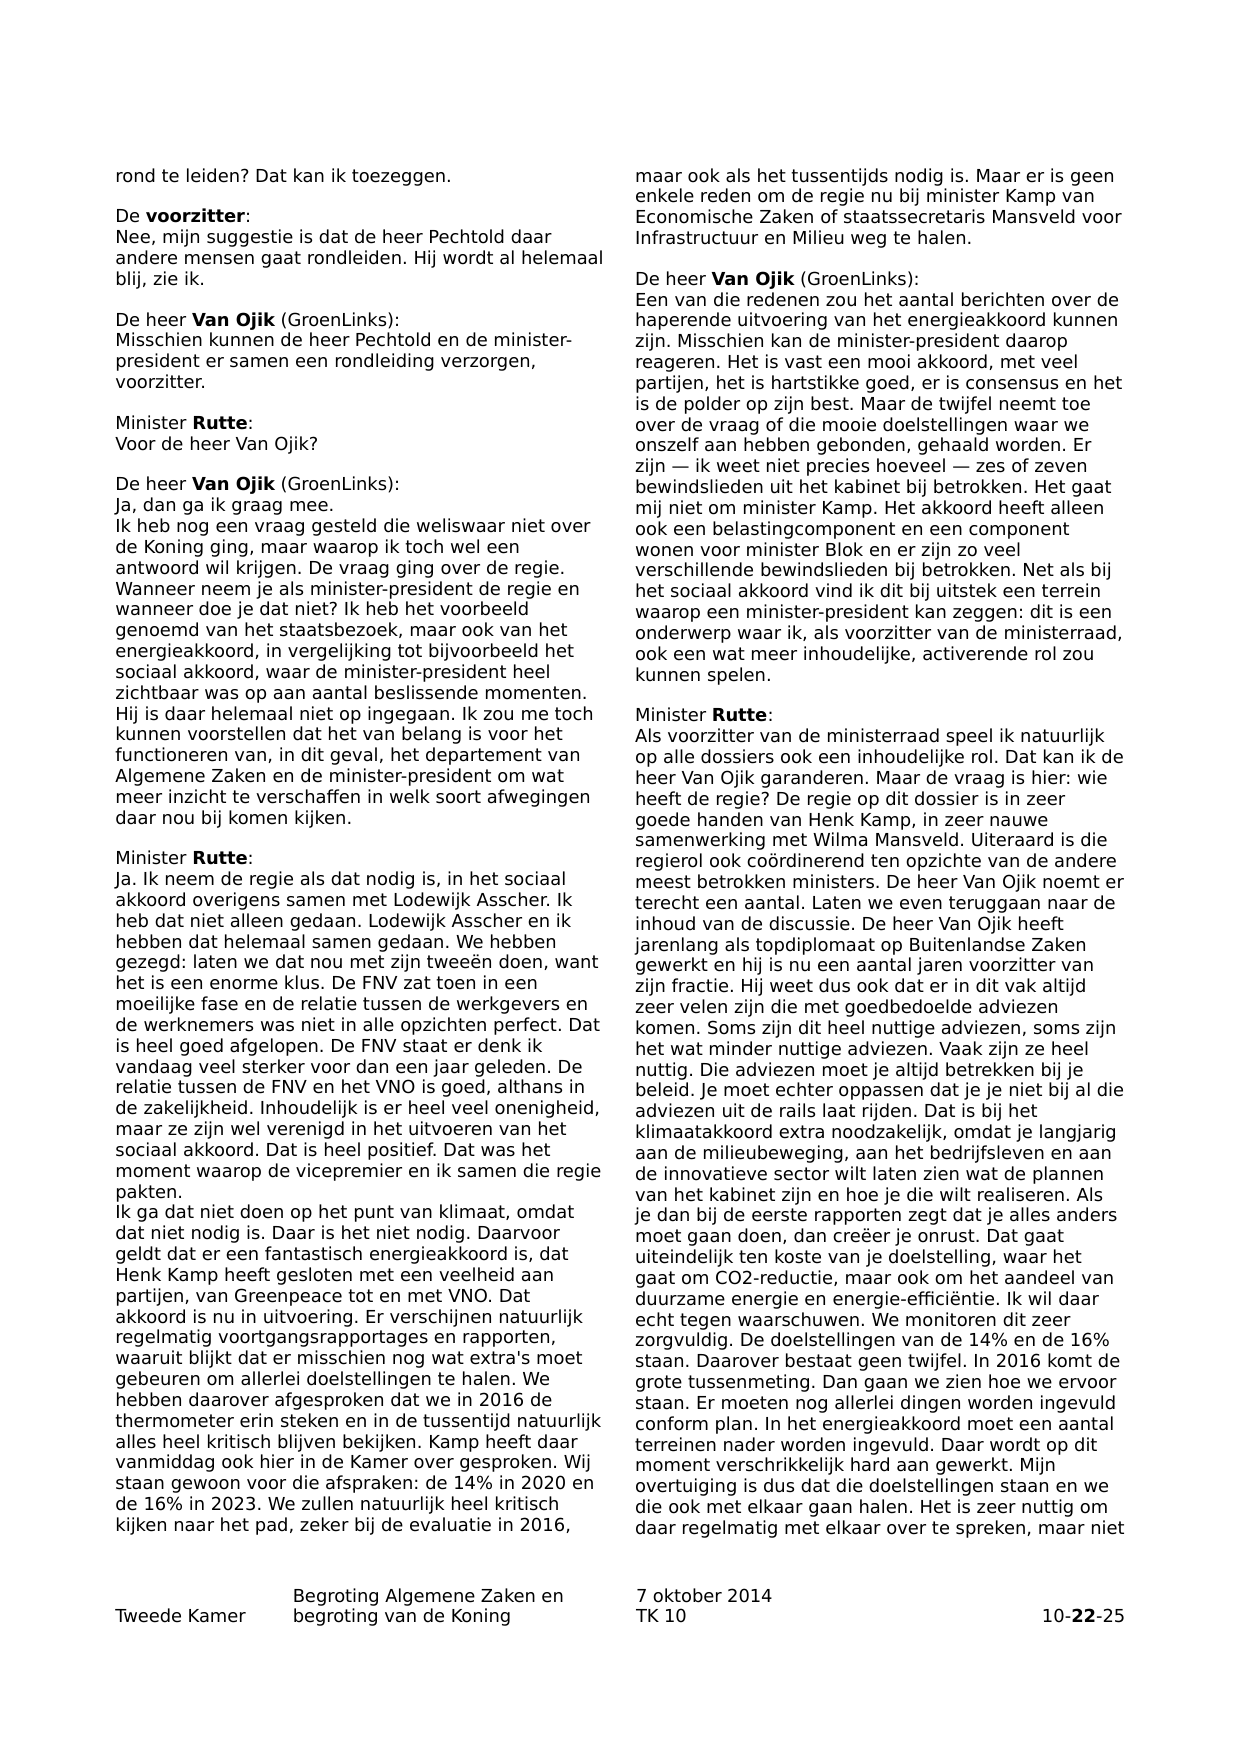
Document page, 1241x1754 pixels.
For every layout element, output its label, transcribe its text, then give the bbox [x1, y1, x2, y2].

text De heer Van Ojik (GroenLinks): [635, 269, 1125, 289]
text Minister Rutte: [635, 705, 1125, 726]
text Ja, dan ga ik graag mee. [115, 495, 605, 516]
text Nee, mijn suggestie is dat de heer Pechtold daar andere mensen gaat rondleiden. Hij wordt al helemaal blij, zie ik. [115, 227, 605, 289]
text Ja. Ik neem de regie als dat nodig is, in het sociaal akkoord overigens samen met Lodewijk Asscher. Ik heb dat niet alleen gedaan. Lodewijk Asscher en ik hebben dat helemaal samen gedaan. We hebben gezegd: laten we dat nou met zijn tweeën doen, want het is een enorme klus. De FNV zat toen in een moeilijke fase en de relatie tussen de werkgevers en de werknemers was niet in alle opzichten perfect. Dat is heel goed afgelopen. De FNV staat er denk ik vandaag veel sterker voor dan een jaar geleden. De relatie tussen de FNV en het VNO is goed, althans in de zakelijkheid. Inhoudelijk is er heel veel onenigheid, maar ze zijn wel verenigd in het uitvoeren van het sociaal akkoord. Dat is heel positief. Dat was het moment waarop de vicepremier en ik samen die regie pakten. [115, 869, 605, 1202]
text De heer Van Ojik (GroenLinks): [115, 474, 605, 495]
text Voor de heer Van Ojik? [115, 433, 605, 454]
text De heer Van Ojik (GroenLinks): [115, 309, 605, 330]
text Minister Rutte: [115, 413, 605, 433]
text rond te leiden? Dat kan ik toezeggen. [115, 165, 605, 186]
text De voorzitter: [115, 206, 605, 227]
text Een van die redenen zou het aantal berichten over de haperende uitvoering van het energieakkoord kunnen zijn. Misschien kan de minister-president daarop reageren. Het is vast een mooi akkoord, met veel partijen, het is hartstikke goed, er is consensus en het is de polder op zijn best. Maar de twijfel neemt toe over de vraag of die mooie doelstellingen waar we onszelf aan hebben gebonden, gehaald worden. Er zijn — ik weet niet precies hoeveel — zes of zeven bewindslieden uit het kabinet bij betrokken. Het gaat mij niet om minister Kamp. Het akkoord heeft alleen ook een belastingcomponent en een component wonen voor minister Blok en er zijn zo veel verschillende bewindslieden bij betrokken. Net als bij het sociaal akkoord vind ik dit bij uitstek een terrein waarop een minister-president kan zeggen: dit is een onderwerp waar ik, als voorzitter van de ministerraad, ook een wat meer inhoudelijke, activerende rol zou kunnen spelen. [635, 289, 1125, 685]
text Als voorzitter van de ministerraad speel ik natuurlijk op alle dossiers ook een inhoudelijke rol. Dat kan ik de heer Van Ojik garanderen. Maar de vraag is hier: wie heeft de regie? De regie op dit dossier is in zeer goede handen van Henk Kamp, in zeer nauwe samenwerking met Wilma Mansveld. Uiteraard is die regierol ook coördinerend ten opzichte van de andere meest betrokken ministers. De heer Van Ojik noemt er terecht een aantal. Laten we even teruggaan naar de inhoud van de discussie. De heer Van Ojik heeft jarenlang als topdiplomaat op Buitenlandse Zaken gewerkt en hij is nu een aantal jaren voorzitter van zijn fractie. Hij weet dus ook dat er in dit vak altijd zeer velen zijn die met goedbedoelde adviezen komen. Soms zijn dit heel nuttige adviezen, soms zijn het wat minder nuttige adviezen. Vaak zijn ze heel nuttig. Die adviezen moet je altijd betrekken bij je beleid. Je moet echter oppassen dat je je niet bij al die adviezen uit de rails laat rijden. Dat is bij het klimaatakkoord extra noodzakelijk, omdat je langjarig aan de milieubeweging, aan het bedrijfsleven en aan de innovatieve sector wilt laten zien wat de plannen van het kabinet zijn en hoe je die wilt realiseren. Als je dan bij de eerste rapporten zegt dat je alles anders moet gaan doen, dan creëer je onrust. Dat gaat uiteindelijk ten koste van je doelstelling, waar het gaat om CO2-reductie, maar ook om het aandeel van duurzame energie en energie-efficiëntie. Ik wil daar echt tegen waarschuwen. We monitoren dit zeer zorgvuldig. De doelstellingen van de 14% en de 16% staan. Daarover bestaat geen twijfel. In 2016 komt de grote tussenmeting. Dan gaan we zien hoe we ervoor staan. Er moeten nog allerlei dingen worden ingevuld conform plan. In het energieakkoord moet een aantal terreinen nader worden ingevuld. Daar wordt op dit moment verschrikkelijk hard aan gewerkt. Mijn overtuiging is dus dat die doelstellingen staan en we die ook met elkaar gaan halen. Het is zeer nuttig om daar regelmatig met elkaar over te spreken, maar niet [635, 726, 1125, 1538]
text Minister Rutte: [115, 848, 605, 869]
text Ik ga dat niet doen op het punt van klimaat, omdat dat niet nodig is. Daar is het niet nodig. Daarvoor geldt dat er een fantastisch energieakkoord is, dat Henk Kamp heeft gesloten met een veelheid aan partijen, van Greenpeace tot en met VNO. Dat akkoord is nu in uitvoering. Er verschijnen natuurlijk regelmatig voortgangsrapportages en rapporten, waaruit blijkt dat er misschien nog wat extra's moet gebeuren om allerlei doelstellingen te halen. We hebben daarover afgesproken dat we in 2016 de thermometer erin steken en in de tussentijd natuurlijk alles heel kritisch blijven bekijken. Kamp heeft daar vanmiddag ook hier in de Kamer over gesproken. Wij staan gewoon voor die afspraken: de 14% in 2020 en de 16% in 2023. We zullen natuurlijk heel kritisch kijken naar het pad, zeker bij de evaluatie in 2016, [115, 1202, 605, 1536]
text Ik heb nog een vraag gesteld die weliswaar niet over de Koning ging, maar waarop ik toch wel een antwoord wil krijgen. De vraag ging over de regie. Wanneer neem je als minister-president de regie en wanneer doe je dat niet? Ik heb het voorbeeld genoemd van het staatsbezoek, maar ook van het energieakkoord, in vergelijking tot bijvoorbeeld het sociaal akkoord, waar de minister-president heel zichtbaar was op aan aantal beslissende momenten. Hij is daar helemaal niet op ingegaan. Ik zou me toch kunnen voorstellen dat het van belang is voor het functioneren van, in dit geval, het departement van Algemene Zaken en de minister-president om wat meer inzicht te verschaffen in welk soort afwegingen daar nou bij komen kijken. [115, 516, 605, 828]
text maar ook als het tussentijds nodig is. Maar er is geen enkele reden om de regie nu bij minister Kamp van Economische Zaken of staatssecretaris Mansveld voor Infrastructuur en Milieu weg te halen. [635, 165, 1125, 249]
text Misschien kunnen de heer Pechtold en de minister-president er samen een rondleiding verzorgen, voorzitter. [115, 330, 605, 393]
